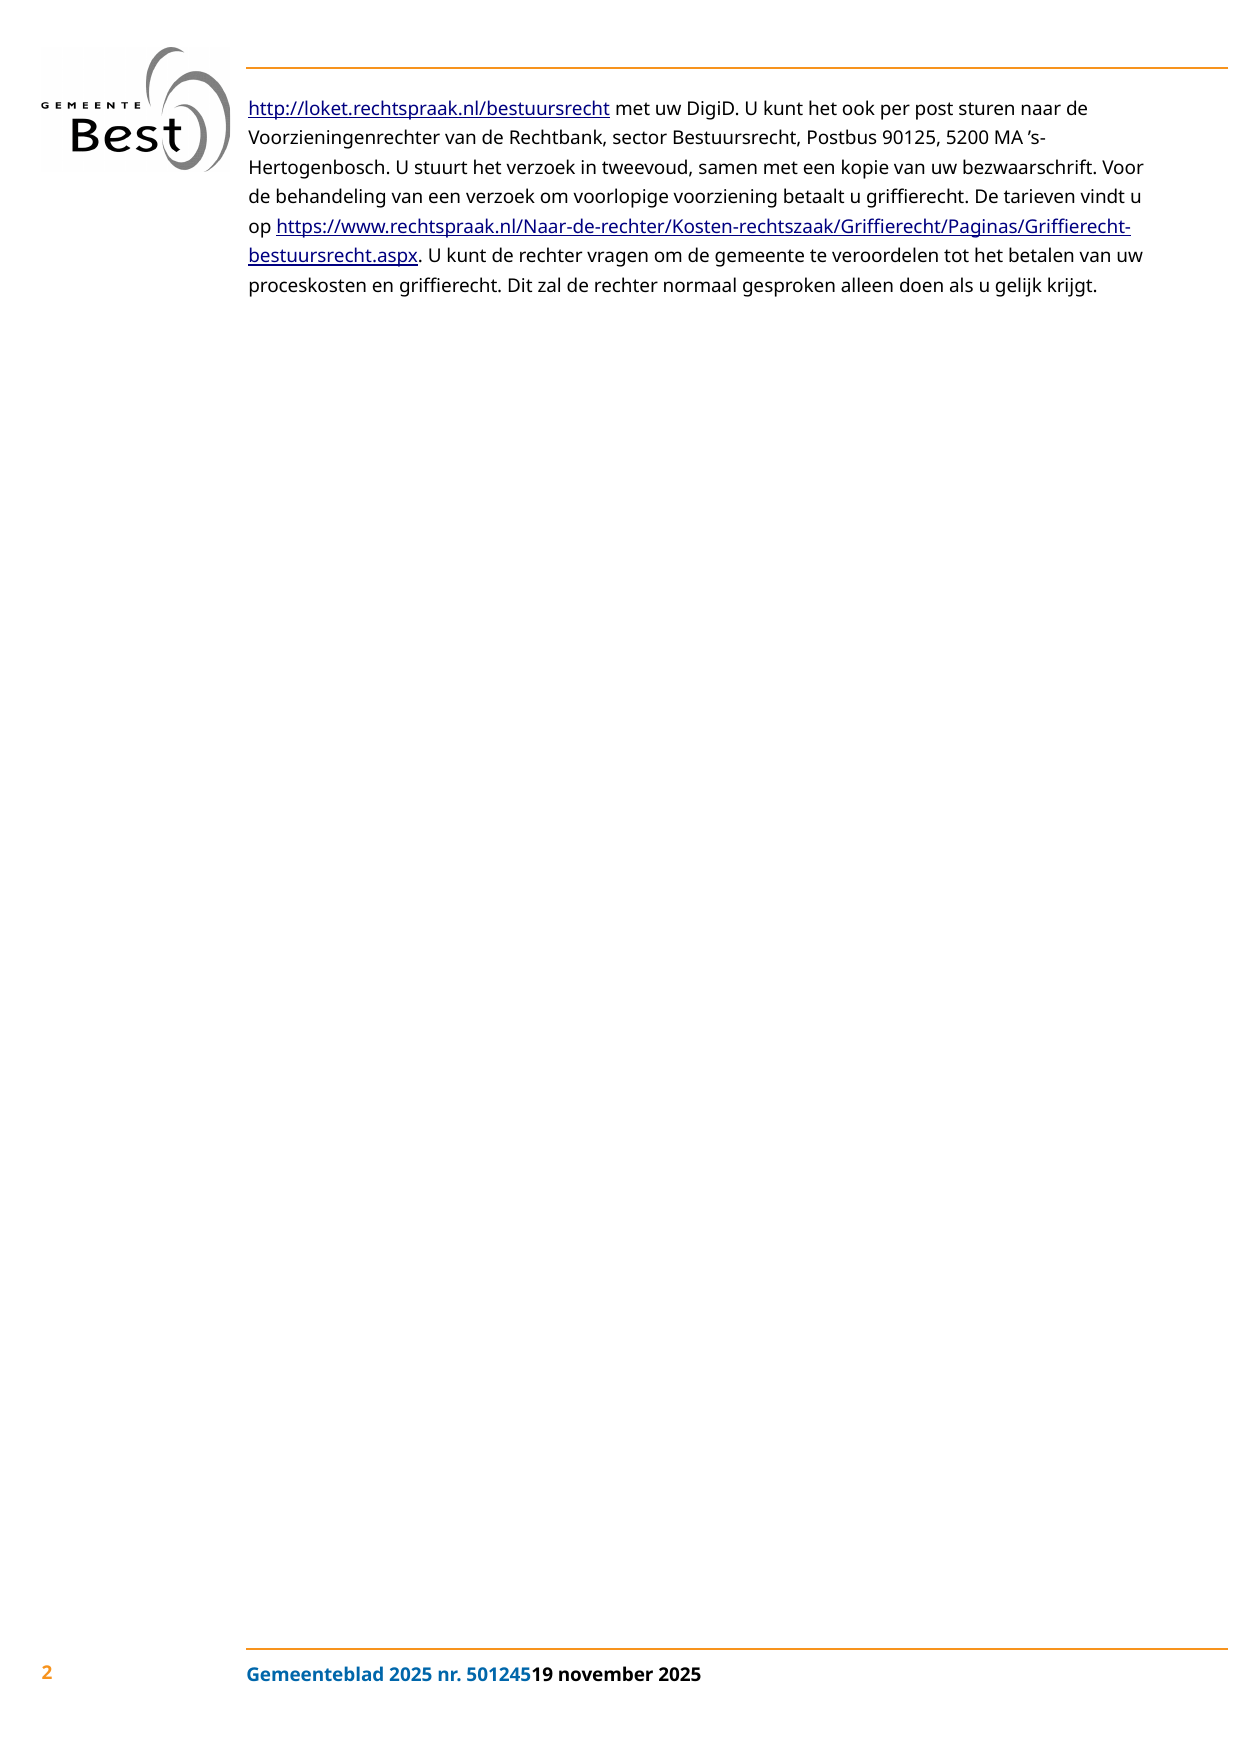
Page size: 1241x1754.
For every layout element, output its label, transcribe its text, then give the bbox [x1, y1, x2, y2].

text http://loket.rechtspraak.nl/bestuursrecht met uw DigiD. U kunt het ook per post sturen naar de Voorzieningenrechter van de Rechtbank, sector Bestuursrecht, Postbus 90125, 5200 MA ’s-Hertogenbosch. U stuurt het verzoek in tweevoud, samen met een kopie van uw bezwaarschrift. Voor de behandeling van een verzoek om voorlopige voorziening betaalt u griffierecht. De tarieven vindt u op https://www.rechtspraak.nl/Naar-de-rechter/Kosten-rechtszaak/Griffierecht/Paginas/Griffierecht-bestuursrecht.aspx. U kunt de rechter vragen om de gemeente te veroordelen tot het betalen van uw proceskosten en griffierecht. Dit zal de rechter normaal gesproken alleen doen als u gelijk krijgt. [248, 95, 1152, 298]
picture [41, 47, 231, 172]
